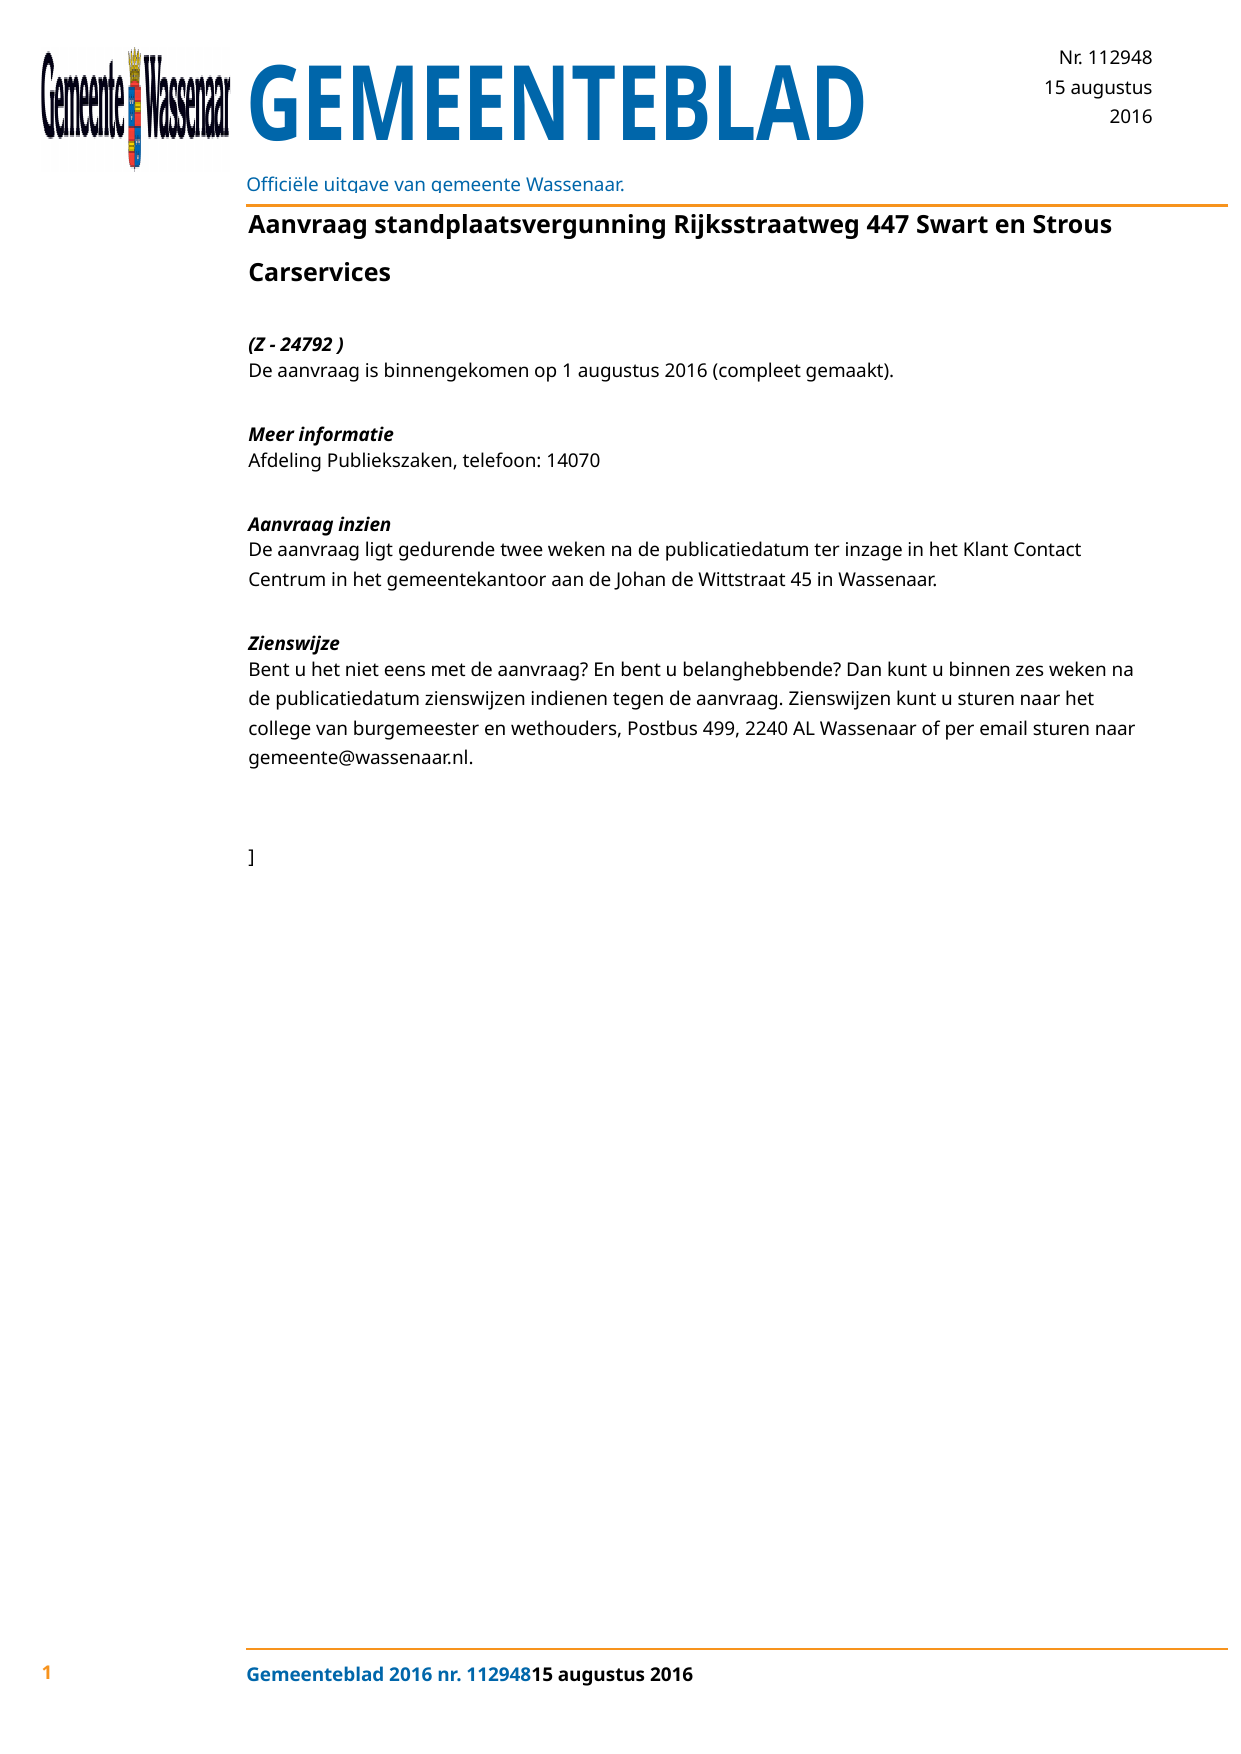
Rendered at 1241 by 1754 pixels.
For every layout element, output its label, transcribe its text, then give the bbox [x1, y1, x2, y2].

text (Z - 24792 ) [248, 331, 1152, 357]
picture [41, 47, 231, 172]
text Zienswijze [248, 630, 1152, 656]
text Aanvraag inzien [248, 511, 1152, 537]
text De aanvraag ligt gedurende twee weken na de publicatiedatum ter inzage in het Klant Contact Centrum in het gemeentekantoor aan de Johan de Wittstraat 45 in Wassenaar. [248, 537, 1152, 592]
text Meer informatie [248, 421, 1152, 447]
text Aanvraag standplaatsvergunning Rijksstraatweg 447 Swart en Strous Carservices [248, 207, 1152, 288]
text Afdeling Publiekszaken, telefoon: 14070 [248, 447, 1152, 473]
text De aanvraag is binnengekomen op 1 augustus 2016 (compleet gemaakt). [248, 357, 1152, 383]
text ] [248, 843, 1152, 868]
text Bent u het niet eens met de aanvraag? En bent u belanghebbende? Dan kunt u binnen zes weken na de publicatiedatum zienswijzen indienen tegen de aanvraag. Zienswijzen kunt u sturen naar het college van burgemeester en wethouders, Postbus 499, 2240 AL Wassenaar of per email sturen naar gemeente@wassenaar.nl. [248, 656, 1152, 770]
